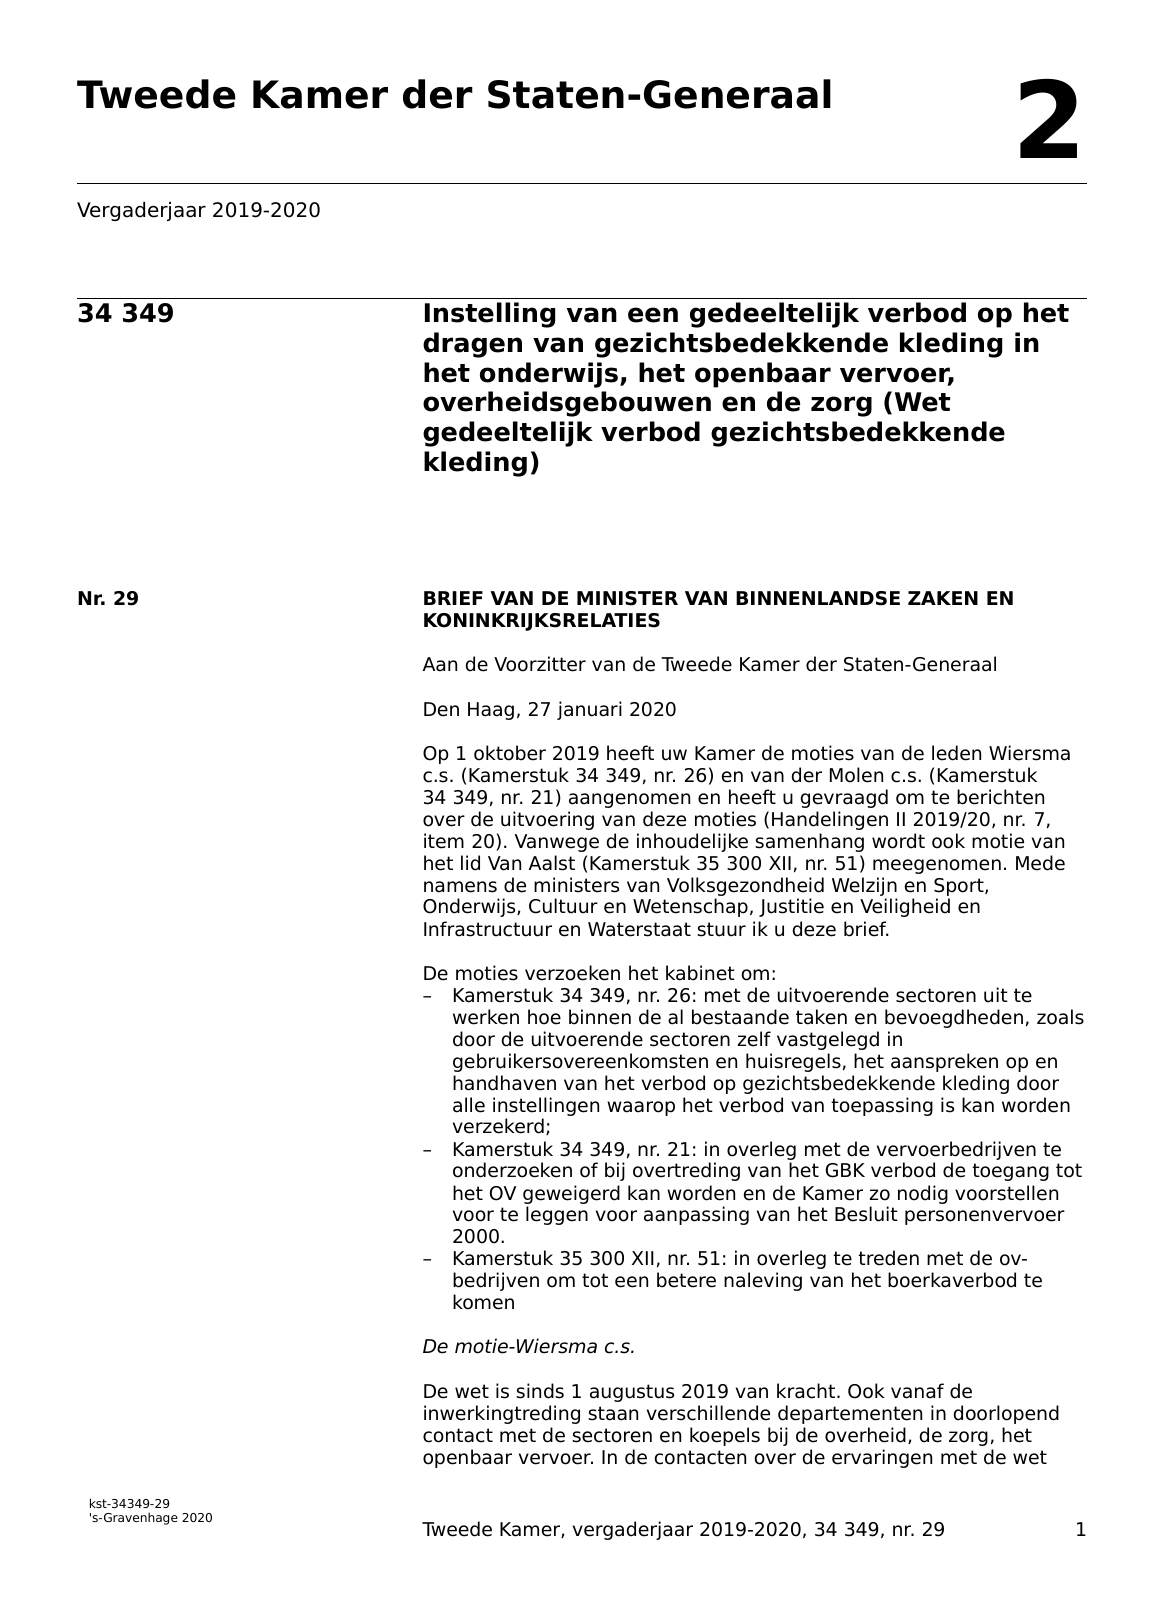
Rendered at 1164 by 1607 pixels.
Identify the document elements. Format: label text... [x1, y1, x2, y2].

table_cell Vergaderjaar 2019-2020 [77, 184, 1087, 298]
text – Kamerstuk 34 349, nr. 21: in overleg met de vervoerbedrijven te onderzoeken of bij overtreding van het GBK verbod de toegang tot het OV geweigerd kan worden en de Kamer zo nodig voorstellen voor te leggen voor aanpassing van het Besluit personenvervoer 2000. [422, 1138, 1087, 1248]
text De moties verzoeken het kabinet om: [422, 963, 1087, 984]
text – Kamerstuk 34 349, nr. 26: met de uitvoerende sectoren uit te werken hoe binnen de al bestaande taken en bevoegdheden, zoals door de uitvoerende sectoren zelf vastgelegd in gebruikersovereenkomsten en huisregels, het aanspreken op en handhaven van het verbod op gezichtsbedekkende kleding door alle instellingen waarop het verbod van toepassing is kan worden verzekerd; [422, 984, 1087, 1138]
text – Kamerstuk 35 300 XII, nr. 51: in overleg te treden met de ov-bedrijven om tot een betere naleving van het boerkaverbod te komen [422, 1248, 1087, 1314]
table_header 2 [886, 59, 1087, 183]
subtitle 34 349 Instelling van een gedeeltelijk verbod op het dragen van gezichtsbedekkende kleding in het onderwijs, het openbaar vervoer, overheidsgebouwen en de zorg (Wet gedeeltelijk verbod gezichtsbedekkende kleding) [77, 299, 1087, 477]
text De wet is sinds 1 augustus 2019 van kracht. Ook vanaf de inwerkingtreding staan verschillende departementen in doorlopend contact met de sectoren en koepels bij de overheid, de zorg, het openbaar vervoer. In de contacten over de ervaringen met de wet [422, 1381, 1087, 1468]
subtitle Nr. 29 BRIEF VAN DE MINISTER VAN BINNENLANDSE ZAKEN EN KONINKRIJKSRELATIES [77, 588, 1087, 632]
text kst-34349-29 [88, 1497, 323, 1511]
text Op 1 oktober 2019 heeft uw Kamer de moties van de leden Wiersma c.s. (Kamerstuk 34 349, nr. 26) en van der Molen c.s. (Kamerstuk 34 349, nr. 21) aangenomen en heeft u gevraagd om te berichten over de uitvoering van deze moties (Handelingen II 2019/20, nr. 7, item 20). Vanwege de inhoudelijke samenhang wordt ook motie van het lid Van Aalst (Kamerstuk 35 300 XII, nr. 51) meegenomen. Mede namens de ministers van Volksgezondheid Welzijn en Sport, Onderwijs, Cultuur en Wetenschap, Justitie en Veiligheid en Infrastructuur en Waterstaat stuur ik u deze brief. [422, 743, 1087, 940]
text Aan de Voorzitter van de Tweede Kamer der Staten-Generaal [422, 654, 1087, 676]
text Den Haag, 27 januari 2020 [422, 698, 1087, 720]
table_header Tweede Kamer der Staten-Generaal [77, 59, 886, 183]
subtitle De motie-Wiersma c.s. [422, 1336, 1087, 1358]
text 's-Gravenhage 2020 [88, 1511, 323, 1525]
